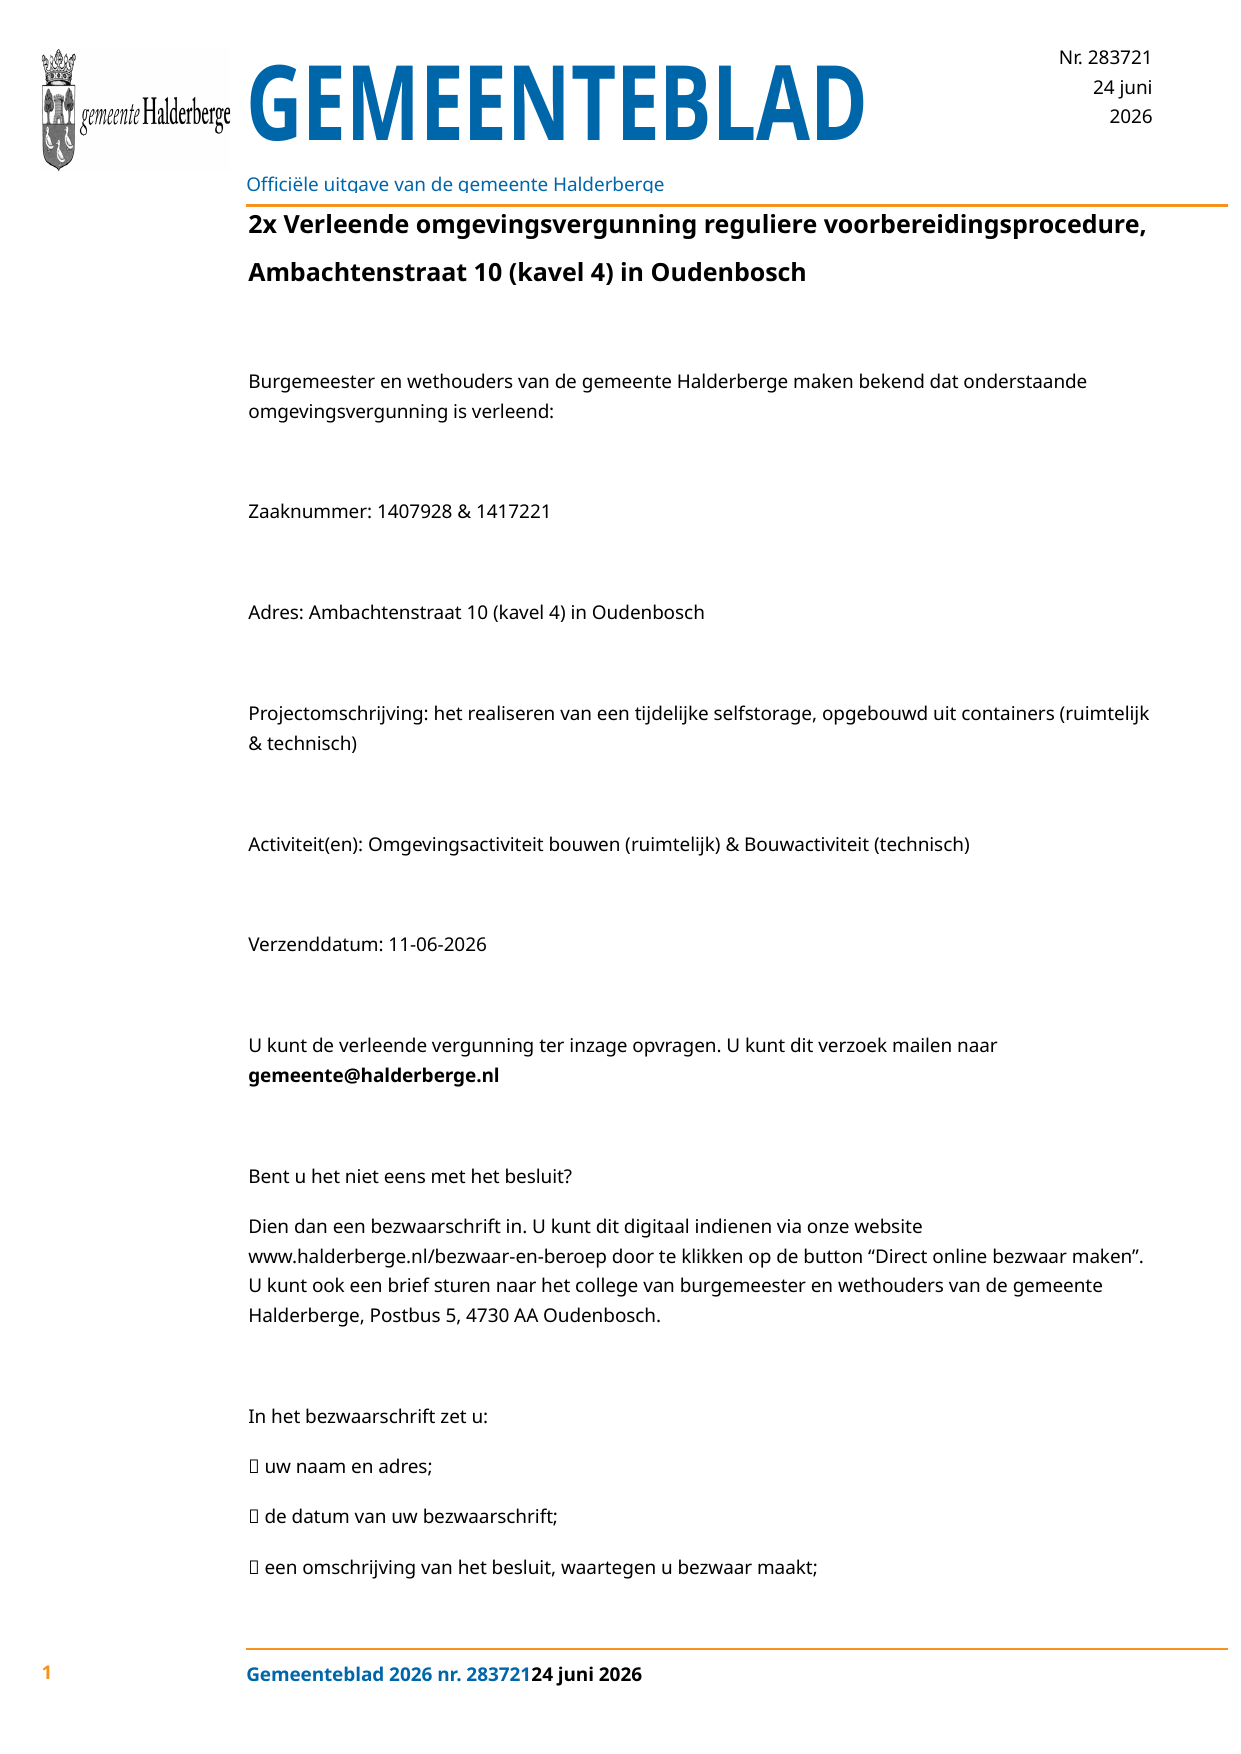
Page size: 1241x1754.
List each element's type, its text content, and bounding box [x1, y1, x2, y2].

picture [41, 47, 231, 172]
text 2x Verleende omgevingsvergunning reguliere voorbereidingsprocedure, Ambachtenstraat 10 (kavel 4) in Oudenbosch [248, 207, 1152, 288]
text Bent u het niet eens met het besluit? [248, 1163, 1152, 1189]
text U kunt de verleende vergunning ter inzage opvragen. U kunt dit verzoek mailen naar gemeente@halderberge.nl [248, 1032, 1152, 1088]
text Zaaknummer: 1407928 & 1417221 [248, 499, 1152, 524]
text Burgemeester en wethouders van de gemeente Halderberge maken bekend dat onderstaande omgevingsvergunning is verleend: [248, 368, 1152, 424]
text Adres: Ambachtenstraat 10 (kavel 4) in Oudenbosch [248, 599, 1152, 625]
text  de datum van uw bezwaarschrift; [248, 1504, 1152, 1529]
text Activiteit(en): Omgevingsactiviteit bouwen (ruimtelijk) & Bouwactiviteit (technisch) [248, 831, 1152, 857]
text  een omschrijving van het besluit, waartegen u bezwaar maakt; [248, 1554, 1152, 1580]
text Dien dan een bezwaarschrift in. U kunt dit digitaal indienen via onze website www.halderberge.nl/bezwaar-en-beroep door te klikken op de button “Direct online bezwaar maken”. U kunt ook een brief sturen naar het college van burgemeester en wethouders van de gemeente Halderberge, Postbus 5, 4730 AA Oudenbosch. [248, 1213, 1152, 1328]
text Verzenddatum: 11-06-2026 [248, 932, 1152, 957]
text  uw naam en adres; [248, 1453, 1152, 1479]
text In het bezwaarschrift zet u: [248, 1403, 1152, 1429]
text Projectomschrijving: het realiseren van een tijdelijke selfstorage, opgebouwd uit containers (ruimtelijk & technisch) [248, 700, 1152, 756]
